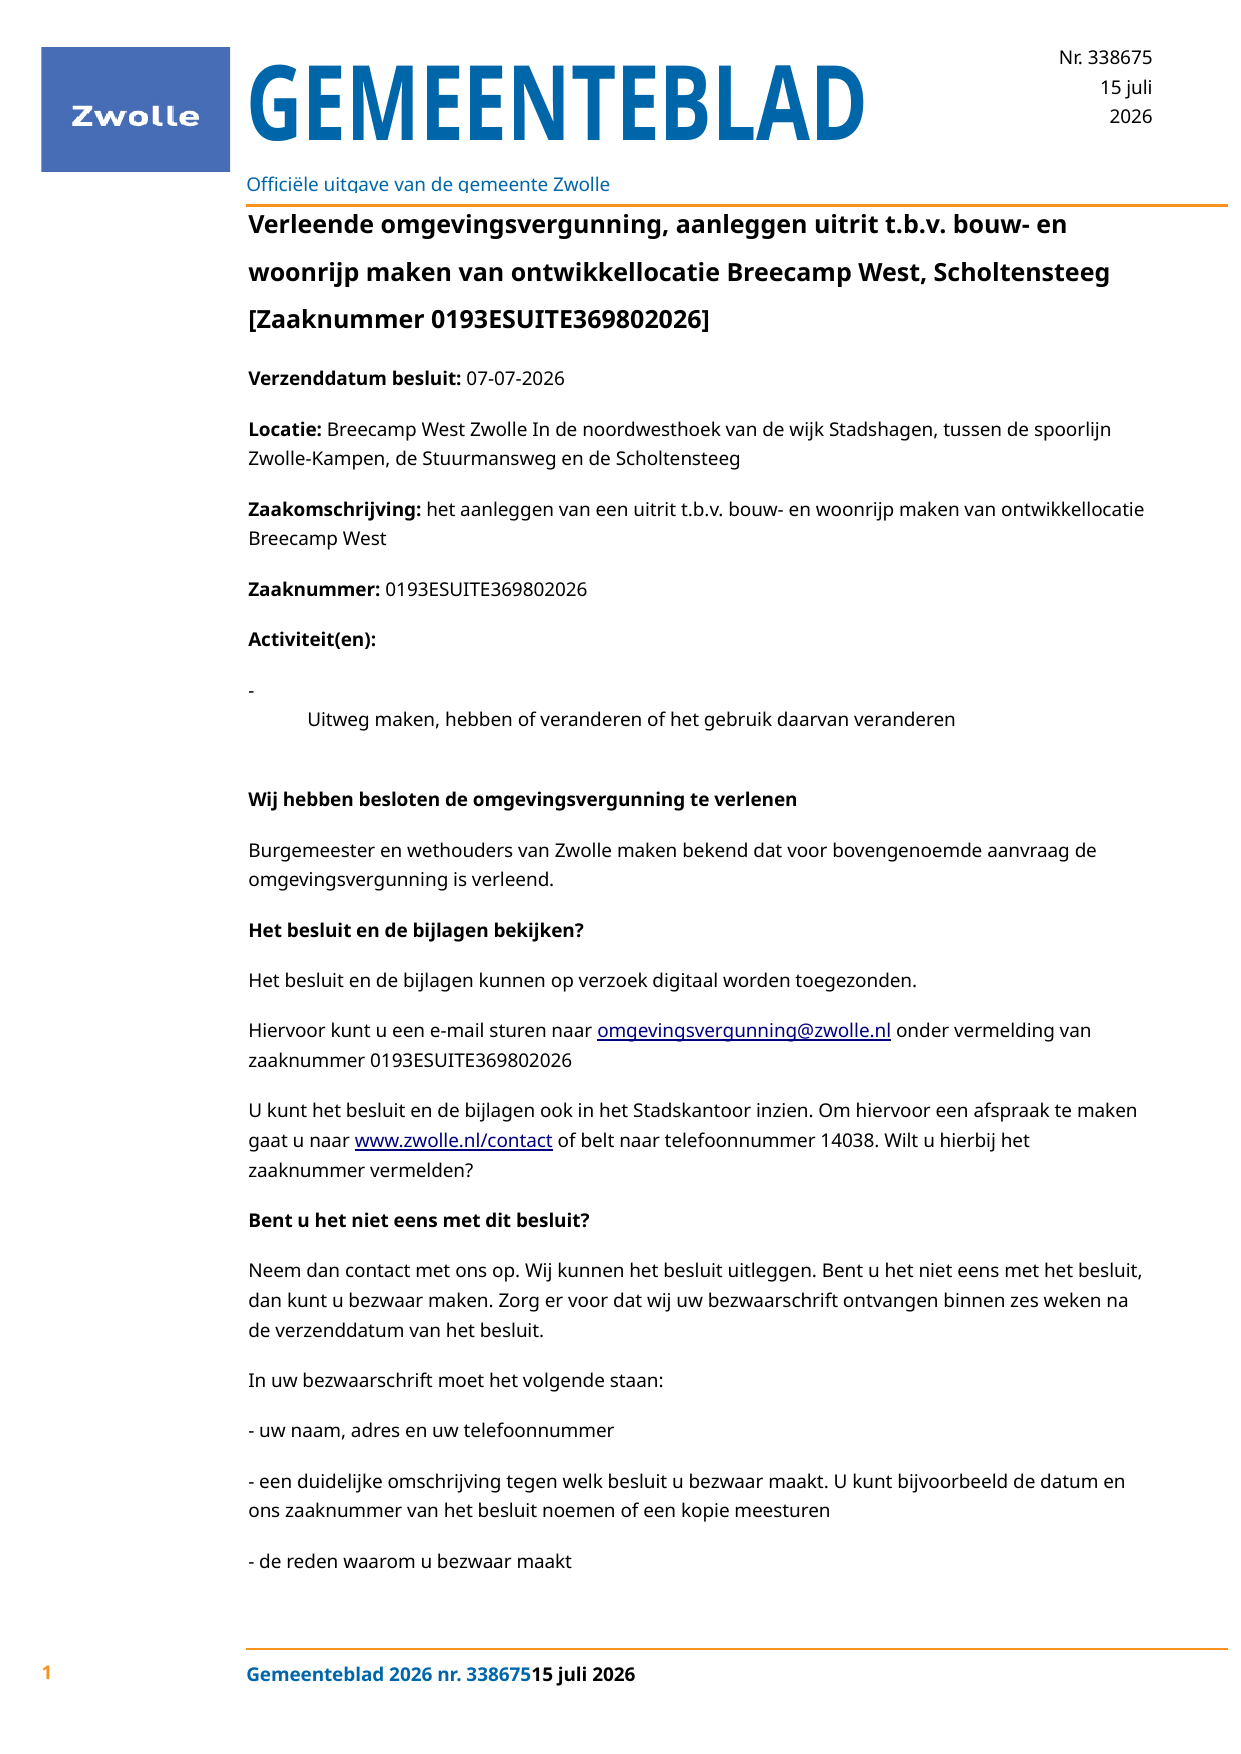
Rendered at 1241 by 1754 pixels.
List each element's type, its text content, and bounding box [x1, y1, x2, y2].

text Neem dan contact met ons op. Wij kunnen het besluit uitleggen. Bent u het niet eens met het besluit, dan kunt u bezwaar maken. Zorg er voor dat wij uw bezwaarschrift ontvangen binnen zes weken na de verzenddatum van het besluit. [248, 1258, 1152, 1342]
text Verleende omgevingsvergunning, aanleggen uitrit t.b.v. bouw- en woonrijp maken van ontwikkellocatie Breecamp West, Scholtensteeg [Zaaknummer 0193ESUITE369802026] [248, 207, 1152, 336]
text - een duidelijke omschrijving tegen welk besluit u bezwaar maakt. U kunt bijvoorbeeld de datum en ons zaaknummer van het besluit noemen of een kopie meesturen [248, 1468, 1152, 1523]
text U kunt het besluit en de bijlagen ook in het Stadskantoor inzien. Om hiervoor een afspraak te maken gaat u naar www.zwolle.nl/contact of belt naar telefoonnummer 14038. Wilt u hierbij het zaaknummer vermelden? [248, 1098, 1152, 1182]
text - uw naam, adres en uw telefoonnummer [248, 1418, 1152, 1443]
text Wij hebben besloten de omgevingsvergunning te verlenen [248, 786, 1152, 812]
text Het besluit en de bijlagen bekijken? [248, 917, 1152, 942]
picture [41, 47, 231, 172]
text Hiervoor kunt u een e-mail sturen naar omgevingsvergunning@zwolle.nl onder vermelding van zaaknummer 0193ESUITE369802026 [248, 1018, 1152, 1073]
text - de reden waarom u bezwaar maakt [248, 1548, 1152, 1574]
text Burgemeester en wethouders van Zwolle maken bekend dat voor bovengenoemde aanvraag de omgevingsvergunning is verleend. [248, 837, 1152, 892]
text Locatie: Breecamp West Zwolle In de noordwesthoek van de wijk Stadshagen, tussen de spoorlijn Zwolle-Kampen, de Stuurmansweg en de Scholtensteeg [248, 416, 1152, 471]
text Het besluit en de bijlagen kunnen op verzoek digitaal worden toegezonden. [248, 967, 1152, 993]
list Uitweg maken, hebben of veranderen of het gebruik daarvan veranderen [248, 706, 1152, 732]
text Verzenddatum besluit: 07-07-2026 [248, 366, 1152, 391]
text Bent u het niet eens met dit besluit? [248, 1207, 1152, 1233]
text In uw bezwaarschrift moet het volgende staan: [248, 1367, 1152, 1393]
text Activiteit(en): [248, 626, 1152, 652]
text Zaakomschrijving: het aanleggen van een uitrit t.b.v. bouw- en woonrijp maken van ontwikkellocatie Breecamp West [248, 496, 1152, 551]
text Zaaknummer: 0193ESUITE369802026 [248, 576, 1152, 602]
